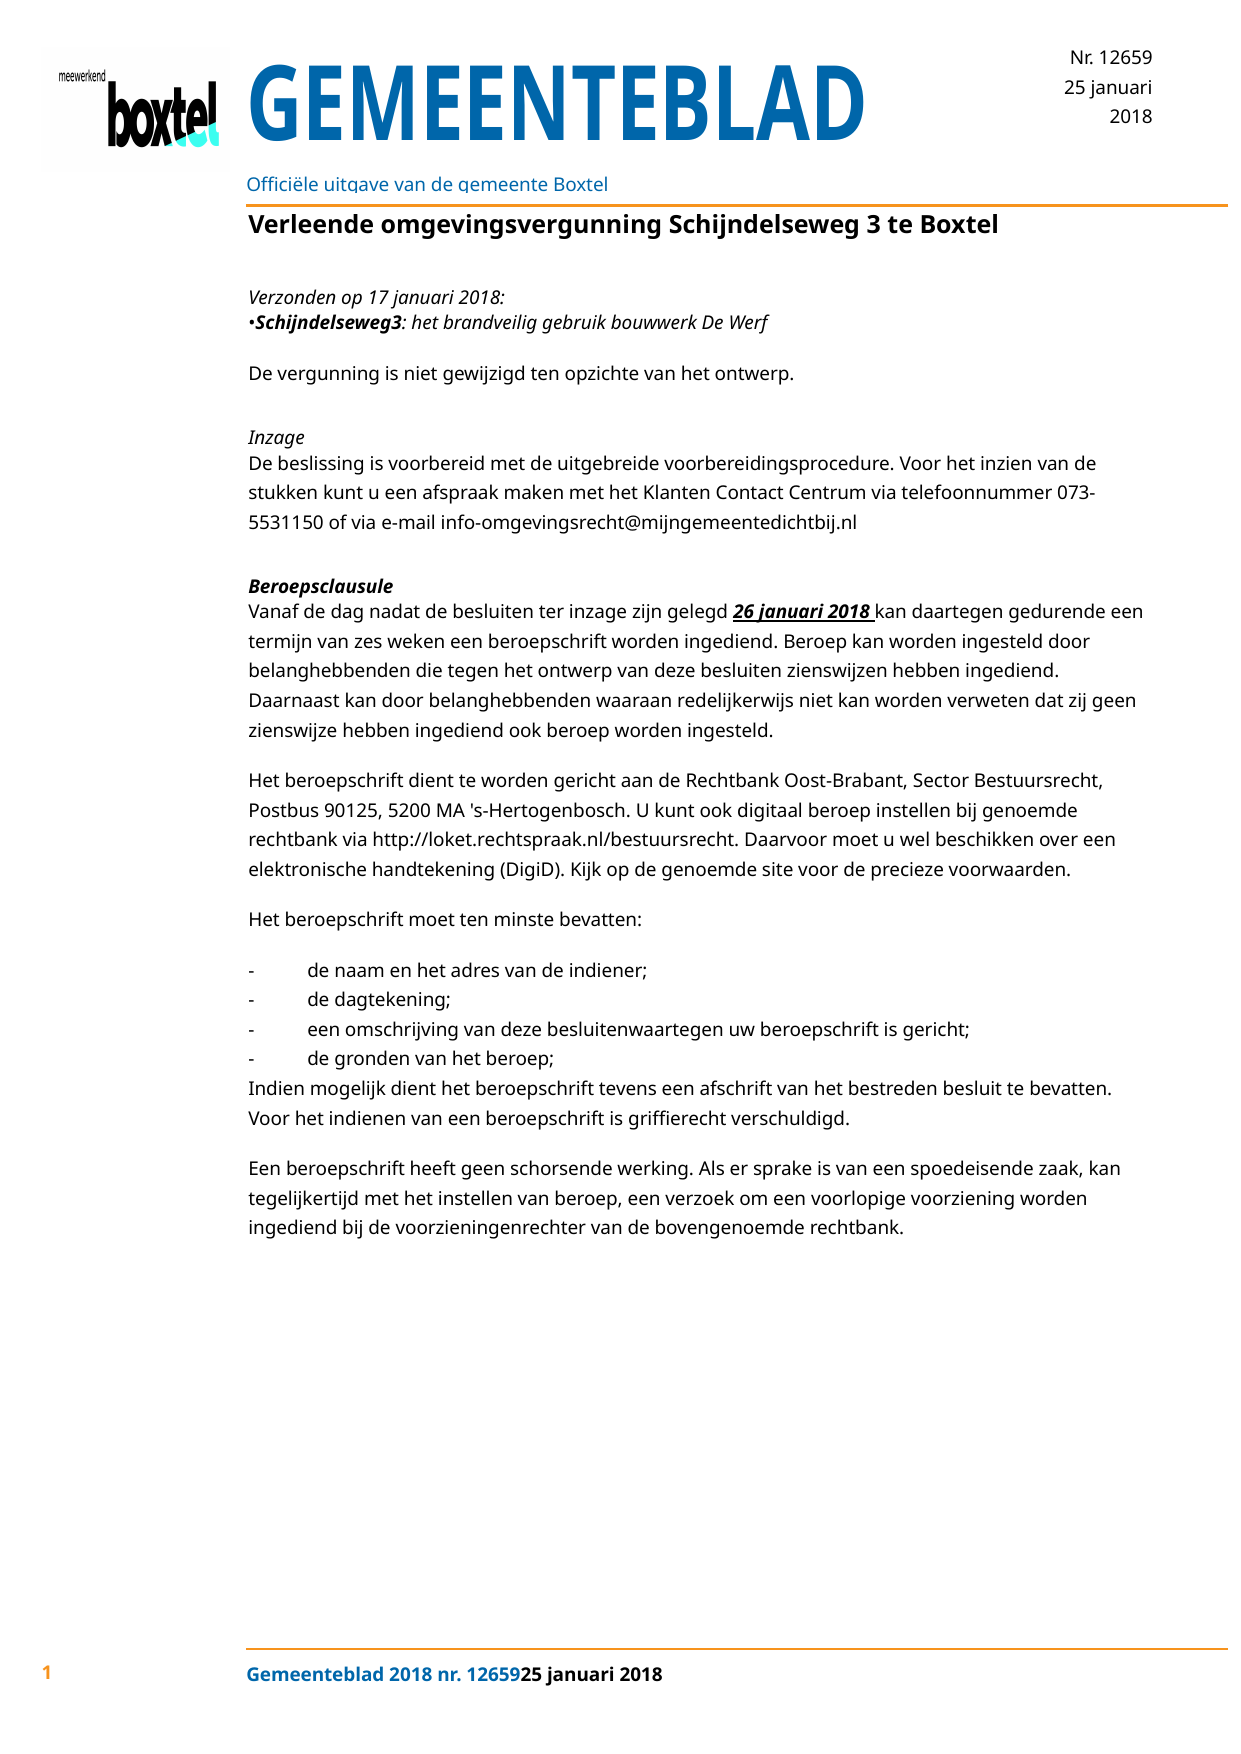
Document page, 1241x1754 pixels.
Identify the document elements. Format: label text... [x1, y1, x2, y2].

list een omschrijving van deze besluitenwaartegen uw beroepschrift is gericht; [248, 1016, 1152, 1042]
text Verzonden op 17 januari 2018: [248, 284, 1152, 309]
text Vanaf de dag nadat de besluiten ter inzage zijn gelegd 26 januari 2018 kan daartegen gedurende een termijn van zes weken een beroepschrift worden ingediend. Beroep kan worden ingesteld door belanghebbenden die tegen het ontwerp van deze besluiten zienswijzen hebben ingediend. Daarnaast kan door belanghebbenden waaraan redelijkerwijs niet kan worden verweten dat zij geen zienswijze hebben ingediend ook beroep worden ingesteld. [248, 598, 1152, 743]
text Indien mogelijk dient het beroepschrift tevens een afschrift van het bestreden besluit te bevatten. Voor het indienen van een beroepschrift is griffierecht verschuldigd. [248, 1075, 1152, 1131]
picture [41, 47, 231, 172]
text De vergunning is niet gewijzigd ten opzichte van het ontwerp. [248, 360, 1152, 386]
text Inzage [248, 424, 1152, 450]
list de dagtekening; [248, 986, 1152, 1012]
text Het beroepschrift dient te worden gericht aan de Rechtbank Oost-Brabant, Sector Bestuursrecht, Postbus 90125, 5200 MA 's-Hertogenbosch. U kunt ook digitaal beroep instellen bij genoemde rechtbank via http://loket.rechtspraak.nl/bestuursrecht. Daarvoor moet u wel beschikken over een elektronische handtekening (DigiD). Kijk op de genoemde site voor de precieze voorwaarden. [248, 767, 1152, 882]
list de gronden van het beroep; [248, 1046, 1152, 1071]
text Een beroepschrift heeft geen schorsende werking. Als er sprake is van een spoedeisende zaak, kan tegelijkertijd met het instellen van beroep, een verzoek om een voorlopige voorziening worden ingediend bij de voorzieningenrechter van de bovengenoemde rechtbank. [248, 1155, 1152, 1240]
text •Schijndelseweg3: het brandveilig gebruik bouwwerk De Werf [248, 309, 1152, 335]
text De beslissing is voorbereid met de uitgebreide voorbereidingsprocedure. Voor het inzien van de stukken kunt u een afspraak maken met het Klanten Contact Centrum via telefoonnummer 073-5531150 of via e-mail info-omgevingsrecht@mijngemeentedichtbij.nl [248, 450, 1152, 534]
text Verleende omgevingsvergunning Schijndelseweg 3 te Boxtel [248, 207, 1152, 241]
text Beroepsclausule [248, 573, 1152, 598]
text Het beroepschrift moet ten minste bevatten: [248, 906, 1152, 932]
list de naam en het adres van de indiener; [248, 957, 1152, 983]
